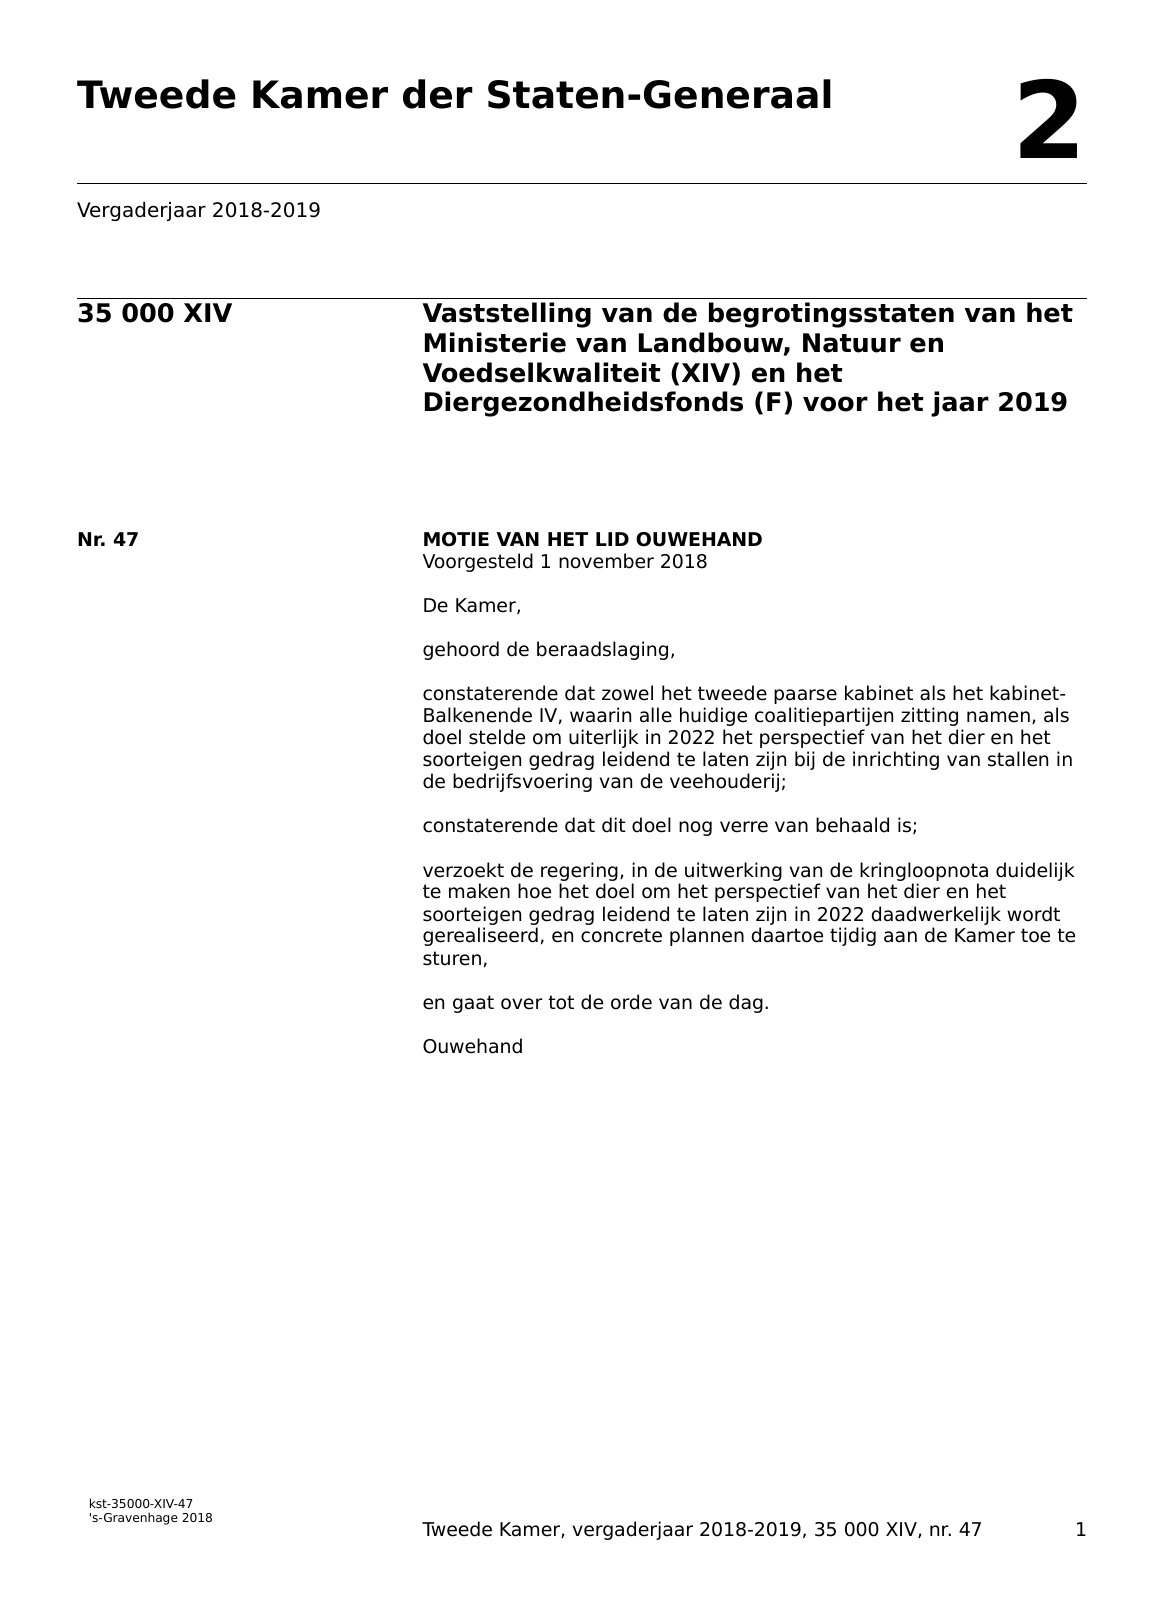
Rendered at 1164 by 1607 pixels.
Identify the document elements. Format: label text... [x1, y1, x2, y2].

table_header 2 [886, 59, 1087, 183]
text gehoord de beraadslaging, [422, 639, 1087, 661]
text constaterende dat zowel het tweede paarse kabinet als het kabinet-Balkenende IV, waarin alle huidige coalitiepartijen zitting namen, als doel stelde om uiterlijk in 2022 het perspectief van het dier en het soorteigen gedrag leidend te laten zijn bij de inrichting van stallen in de bedrijfsvoering van de veehouderij; [422, 683, 1087, 793]
text Voorgesteld 1 november 2018 [422, 551, 1087, 573]
text constaterende dat dit doel nog verre van behaald is; [422, 815, 1087, 837]
table_cell Vergaderjaar 2018-2019 [77, 184, 1087, 298]
text 's-Gravenhage 2018 [88, 1511, 323, 1525]
text kst-35000-XIV-47 [88, 1497, 323, 1511]
subtitle 35 000 XIV Vaststelling van de begrotingsstaten van het Ministerie van Landbouw, Natuur en Voedselkwaliteit (XIV) en het Diergezondheidsfonds (F) voor het jaar 2019 [77, 299, 1087, 418]
text en gaat over tot de orde van de dag. [422, 992, 1087, 1013]
subtitle Nr. 47 MOTIE VAN HET LID OUWEHAND [77, 529, 1087, 551]
text Ouwehand [422, 1036, 1087, 1058]
table_header Tweede Kamer der Staten-Generaal [77, 59, 886, 183]
text De Kamer, [422, 595, 1087, 617]
text verzoekt de regering, in de uitwerking van de kringloopnota duidelijk te maken hoe het doel om het perspectief van het dier en het soorteigen gedrag leidend te laten zijn in 2022 daadwerkelijk wordt gerealiseerd, en concrete plannen daartoe tijdig aan de Kamer toe te sturen, [422, 859, 1087, 969]
